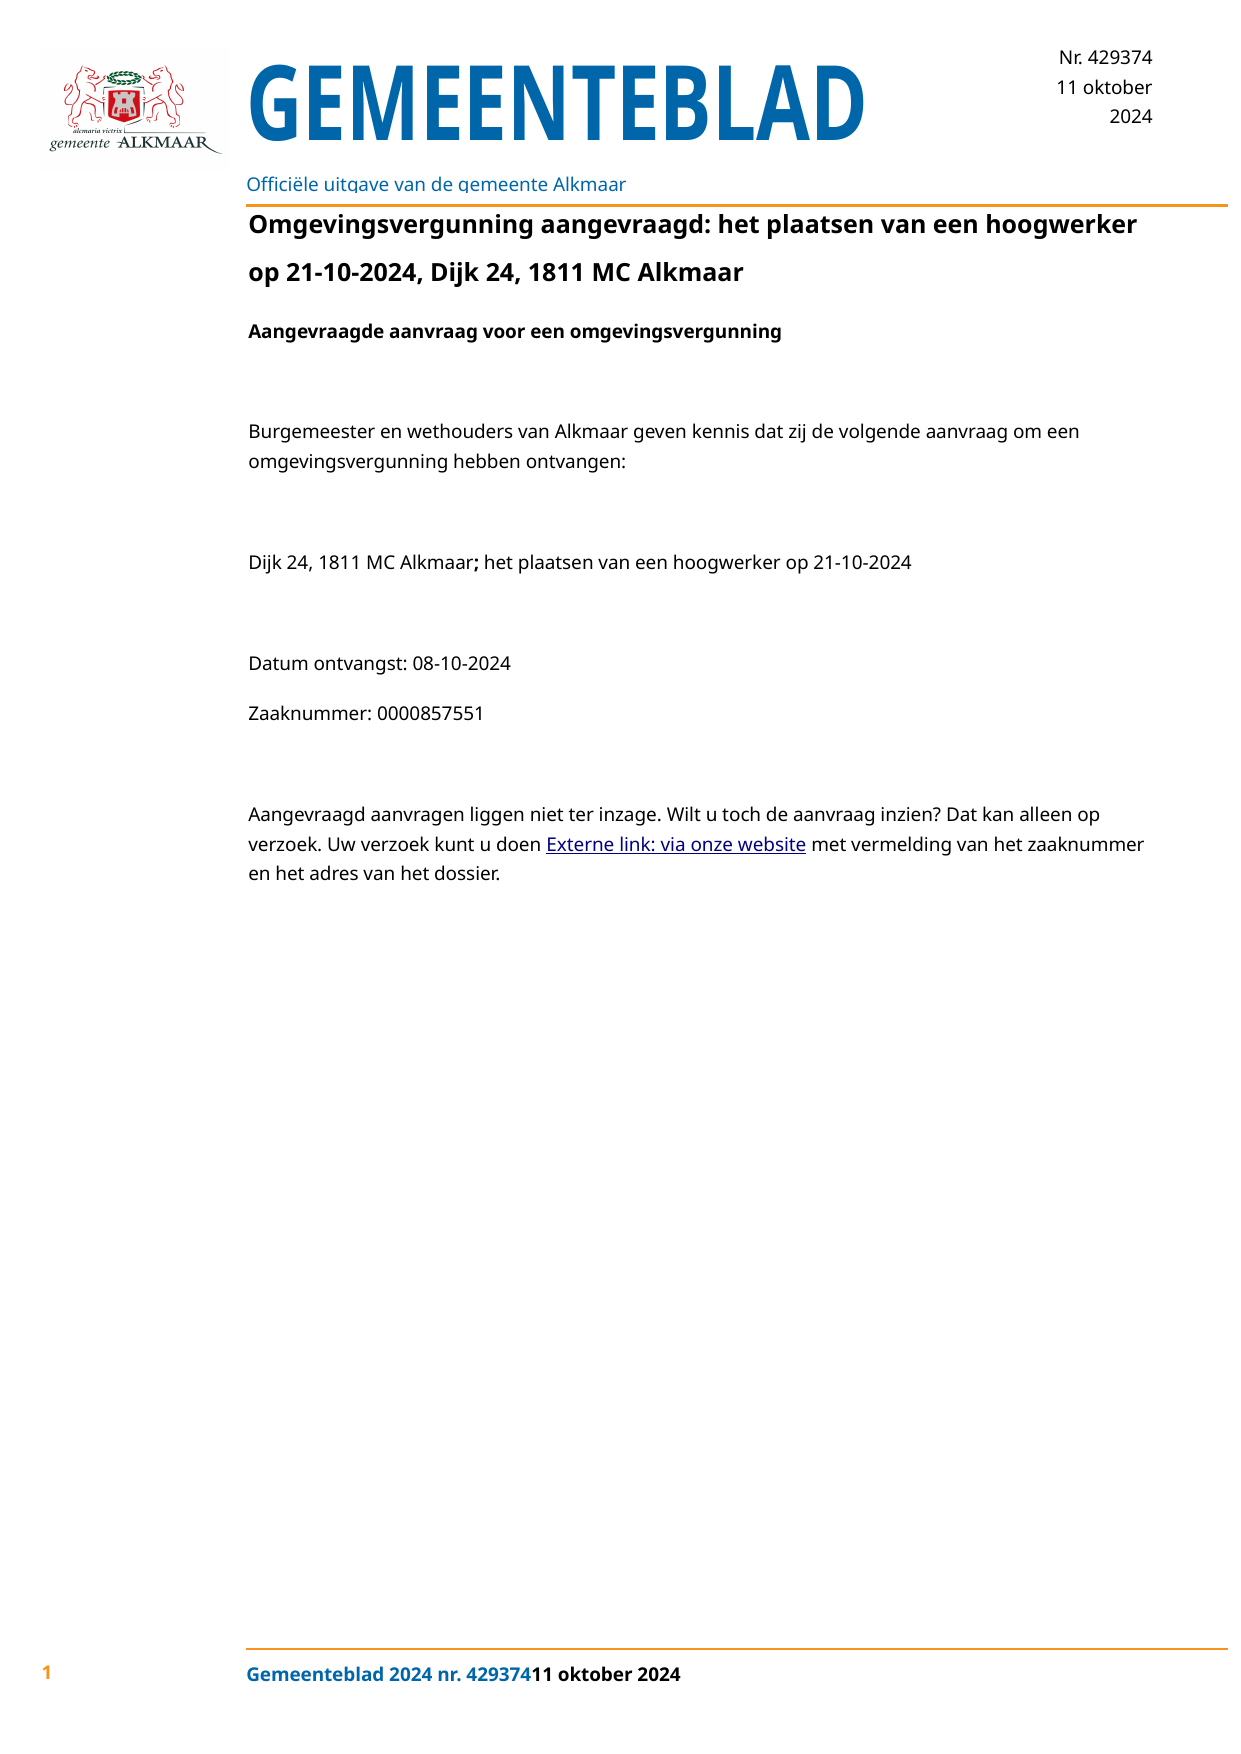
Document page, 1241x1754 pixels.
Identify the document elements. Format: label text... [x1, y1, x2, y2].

text Aangevraagd aanvragen liggen niet ter inzage. Wilt u toch de aanvraag inzien? Dat kan alleen op verzoek. Uw verzoek kunt u doen Externe link: via onze website met vermelding van het zaaknummer en het adres van het dossier. [248, 801, 1152, 886]
text Datum ontvangst: 08-10-2024 [248, 650, 1152, 676]
text Aangevraagde aanvraag voor een omgevingsvergunning [248, 318, 1152, 344]
picture [41, 47, 231, 172]
text Dijk 24, 1811 MC Alkmaar; het plaatsen van een hoogwerker op 21-10-2024 [248, 549, 1152, 575]
text Omgevingsvergunning aangevraagd: het plaatsen van een hoogwerker op 21-10-2024, Dijk 24, 1811 MC Alkmaar [248, 207, 1152, 288]
text Zaaknummer: 0000857551 [248, 700, 1152, 726]
text Burgemeester en wethouders van Alkmaar geven kennis dat zij de volgende aanvraag om een omgevingsvergunning hebben ontvangen: [248, 419, 1152, 474]
